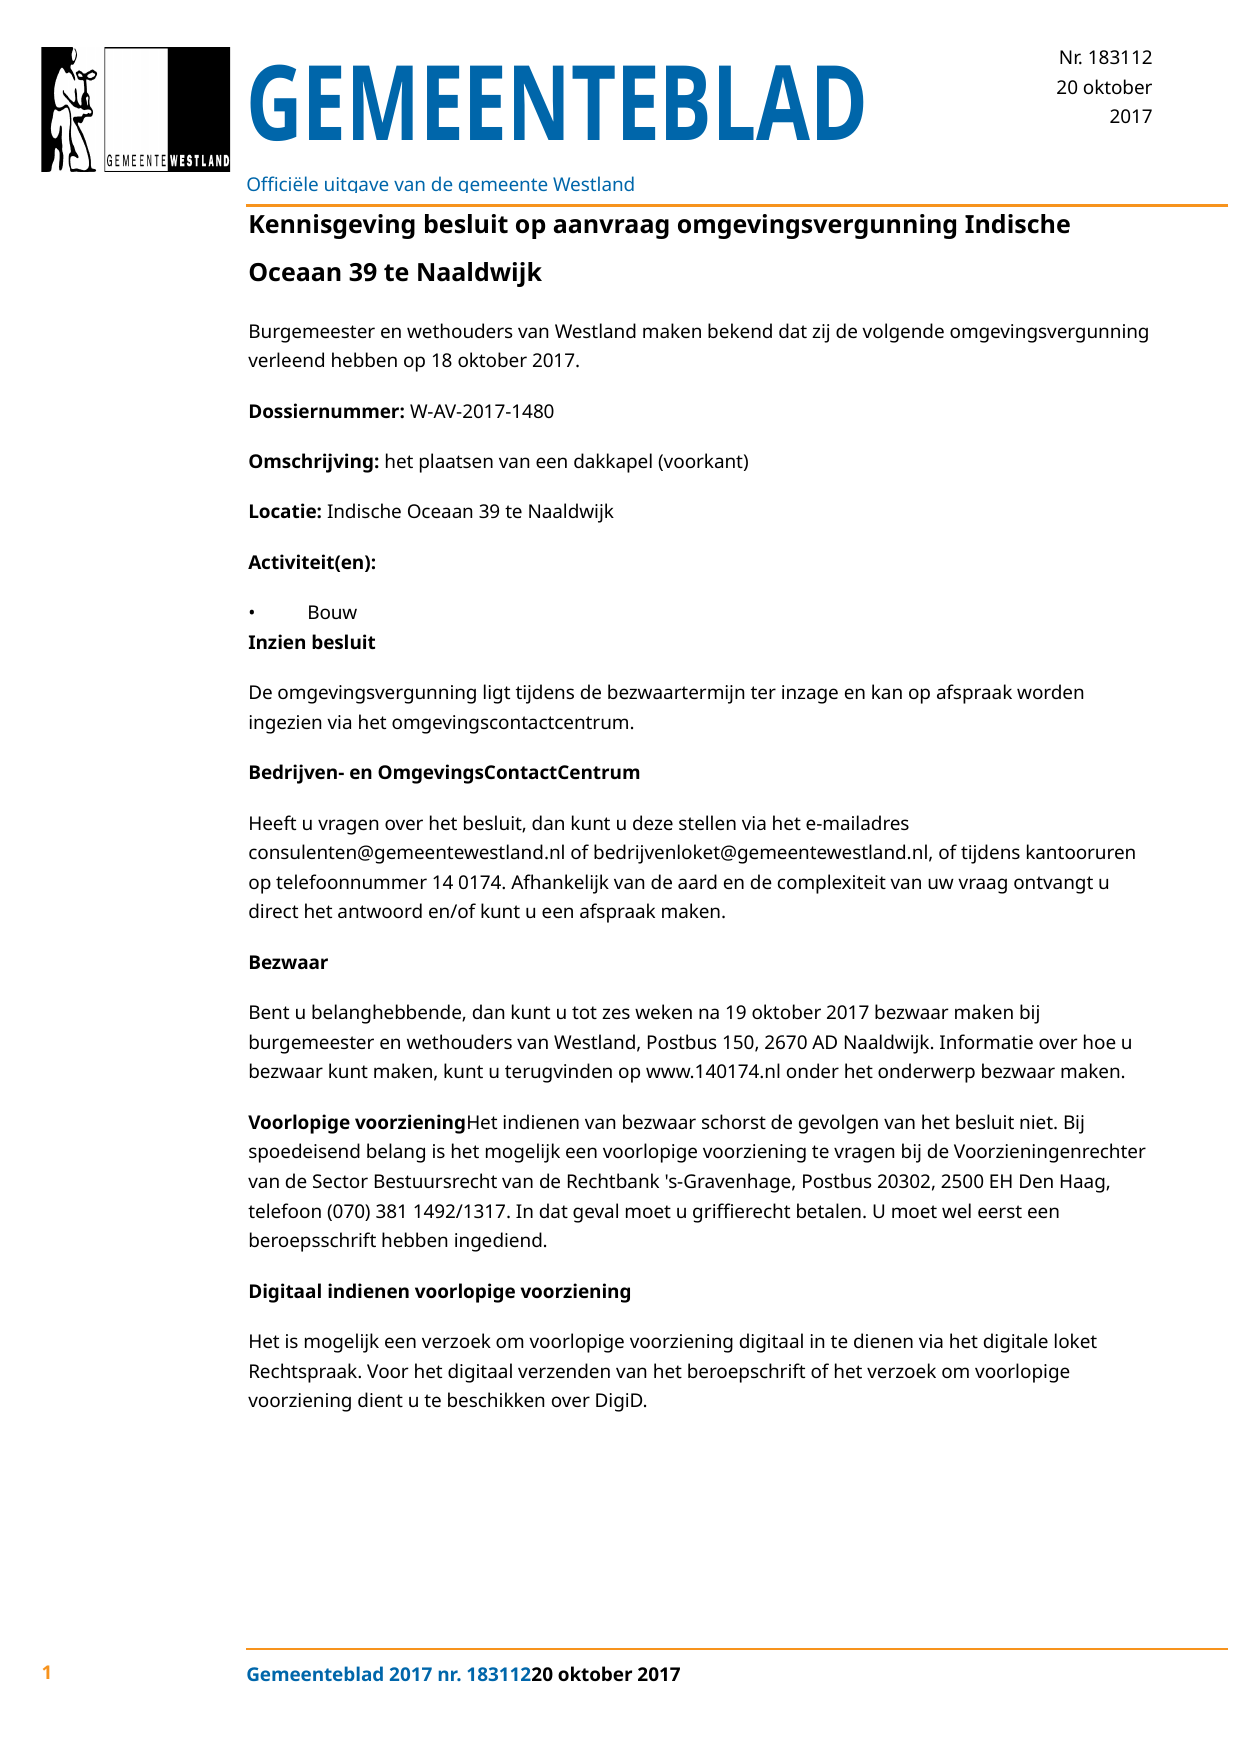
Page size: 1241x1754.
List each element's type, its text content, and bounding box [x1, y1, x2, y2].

text Kennisgeving besluit op aanvraag omgevingsvergunning Indische Oceaan 39 te Naaldwijk [248, 207, 1152, 288]
text Dossiernummer: W-AV-2017-1480 [248, 398, 1152, 424]
text De omgevingsvergunning ligt tijdens de bezwaartermijn ter inzage en kan op afspraak worden ingezien via het omgevingscontactcentrum. [248, 679, 1152, 735]
text Activiteit(en): [248, 549, 1152, 575]
text Digitaal indienen voorlopige voorziening [248, 1278, 1152, 1304]
picture [41, 47, 231, 172]
text Burgemeester en wethouders van Westland maken bekend dat zij de volgende omgevingsvergunning verleend hebben op 18 oktober 2017. [248, 318, 1152, 373]
text Bedrijven- en OmgevingsContactCentrum [248, 759, 1152, 785]
text Voorlopige voorzieningHet indienen van bezwaar schorst de gevolgen van het besluit niet. Bij spoedeisend belang is het mogelijk een voorlopige voorziening te vragen bij de Voorzieningenrechter van de Sector Bestuursrecht van de Rechtbank 's-Gravenhage, Postbus 20302, 2500 EH Den Haag, telefoon (070) 381 1492/1317. In dat geval moet u griffierecht betalen. U moet wel eerst een beroepsschrift hebben ingediend. [248, 1109, 1152, 1253]
text Het is mogelijk een verzoek om voorlopige voorziening digitaal in te dienen via het digitale loket Rechtspraak. Voor het digitaal verzenden van het beroepschrift of het verzoek om voorlopige voorziening dient u te beschikken over DigiD. [248, 1328, 1152, 1413]
text Bezwaar [248, 949, 1152, 975]
text Omschrijving: het plaatsen van een dakkapel (voorkant) [248, 448, 1152, 474]
text Bent u belanghebbende, dan kunt u tot zes weken na 19 oktober 2017 bezwaar maken bij burgemeester en wethouders van Westland, Postbus 150, 2670 AD Naaldwijk. Informatie over hoe u bezwaar kunt maken, kunt u terugvinden op www.140174.nl onder het onderwerp bezwaar maken. [248, 999, 1152, 1084]
text Inzien besluit [248, 629, 1152, 655]
text Heeft u vragen over het besluit, dan kunt u deze stellen via het e-mailadres consulenten@gemeentewestland.nl of bedrijvenloket@gemeentewestland.nl, of tijdens kantooruren op telefoonnummer 14 0174. Afhankelijk van de aard en de complexiteit van uw vraag ontvangt u direct het antwoord en/of kunt u een afspraak maken. [248, 810, 1152, 924]
list Bouw [248, 599, 1152, 625]
text Locatie: Indische Oceaan 39 te Naaldwijk [248, 499, 1152, 524]
